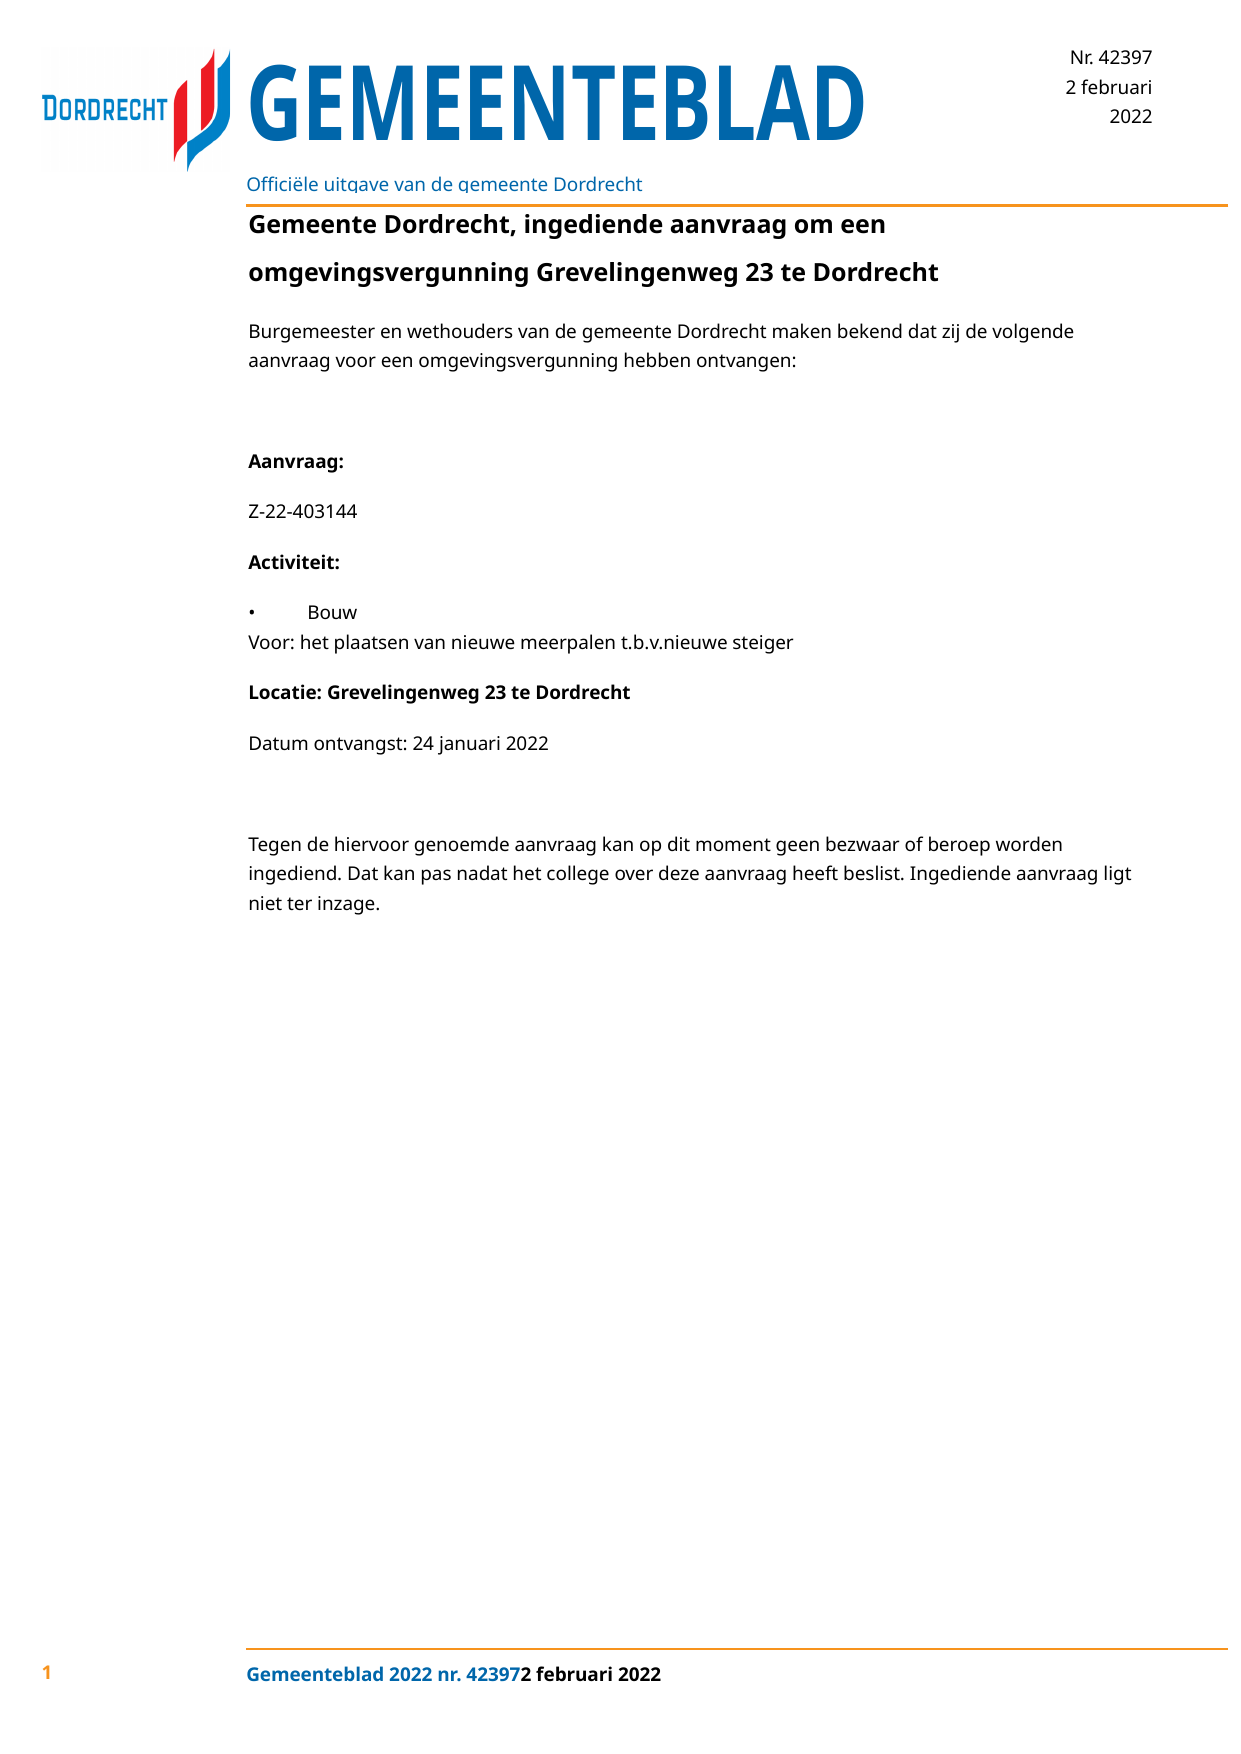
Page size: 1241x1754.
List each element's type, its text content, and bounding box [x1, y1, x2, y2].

text Burgemeester en wethouders van de gemeente Dordrecht maken bekend dat zij de volgende aanvraag voor een omgevingsvergunning hebben ontvangen: [248, 318, 1152, 373]
picture [41, 47, 231, 172]
text Activiteit: [248, 549, 1152, 575]
text Tegen de hiervoor genoemde aanvraag kan op dit moment geen bezwaar of beroep worden ingediend. Dat kan pas nadat het college over deze aanvraag heeft beslist. Ingediende aanvraag ligt niet ter inzage. [248, 831, 1152, 916]
text Gemeente Dordrecht, ingediende aanvraag om een omgevingsvergunning Grevelingenweg 23 te Dordrecht [248, 207, 1152, 288]
text Datum ontvangst: 24 januari 2022 [248, 730, 1152, 756]
text Locatie: Grevelingenweg 23 te Dordrecht [248, 679, 1152, 705]
text Z-22-403144 [248, 499, 1152, 524]
text Aanvraag: [248, 448, 1152, 474]
text Voor: het plaatsen van nieuwe meerpalen t.b.v.nieuwe steiger [248, 629, 1152, 655]
list Bouw [248, 599, 1152, 625]
